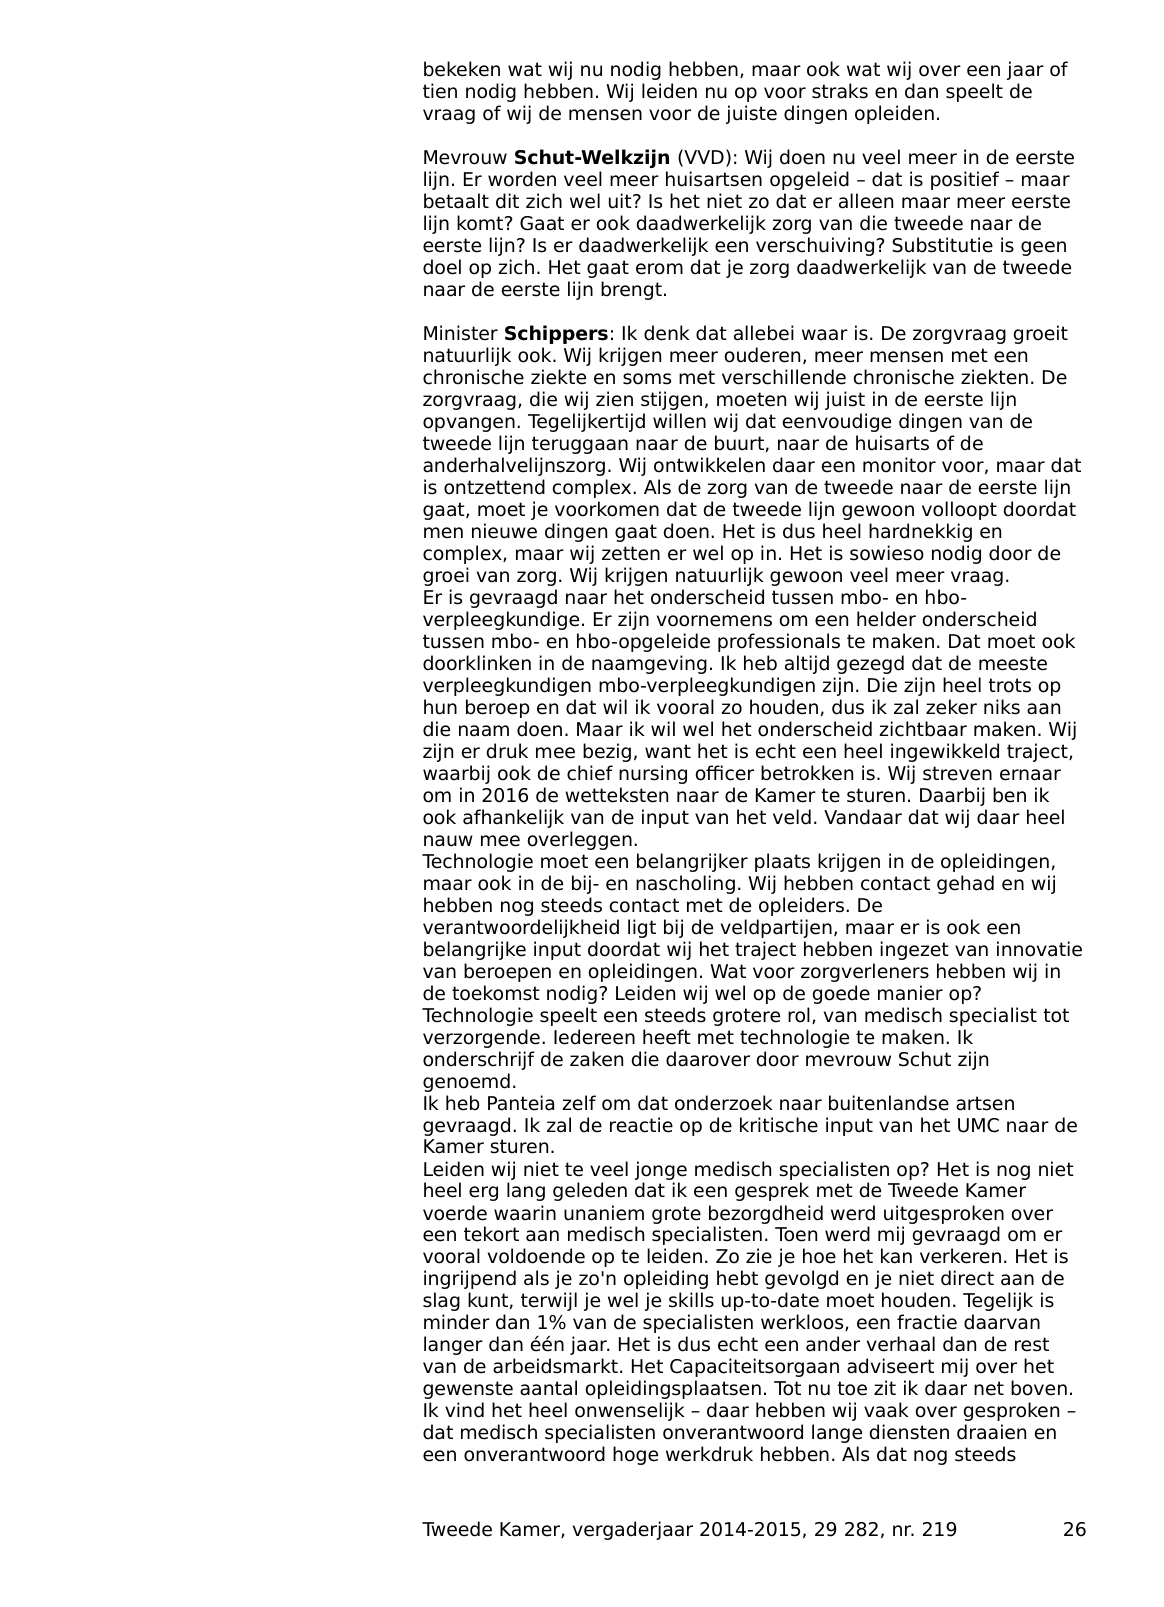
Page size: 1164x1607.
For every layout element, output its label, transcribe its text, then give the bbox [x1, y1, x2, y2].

text Mevrouw Schut-Welkzijn (VVD): Wij doen nu veel meer in de eerste lijn. Er worden veel meer huisartsen opgeleid – dat is positief – maar betaalt dit zich wel uit? Is het niet zo dat er alleen maar meer eerste lijn komt? Gaat er ook daadwerkelijk zorg van die tweede naar de eerste lijn? Is er daadwerkelijk een verschuiving? Substitutie is geen doel op zich. Het gaat erom dat je zorg daadwerkelijk van de tweede naar de eerste lijn brengt. [422, 147, 1087, 301]
text bekeken wat wij nu nodig hebben, maar ook wat wij over een jaar of tien nodig hebben. Wij leiden nu op voor straks en dan speelt de vraag of wij de mensen voor de juiste dingen opleiden. [422, 59, 1087, 125]
text Leiden wij niet te veel jonge medisch specialisten op? Het is nog niet heel erg lang geleden dat ik een gesprek met de Tweede Kamer voerde waarin unaniem grote bezorgdheid werd uitgesproken over een tekort aan medisch specialisten. Toen werd mij gevraagd om er vooral voldoende op te leiden. Zo zie je hoe het kan verkeren. Het is ingrijpend als je zo'n opleiding hebt gevolgd en je niet direct aan de slag kunt, terwijl je wel je skills up-to-date moet houden. Tegelijk is minder dan 1% van de specialisten werkloos, een fractie daarvan langer dan één jaar. Het is dus echt een ander verhaal dan de rest van de arbeidsmarkt. Het Capaciteitsorgaan adviseert mij over het gewenste aantal opleidingsplaatsen. Tot nu toe zit ik daar net boven. Ik vind het heel onwenselijk – daar hebben wij vaak over gesproken – dat medisch specialisten onverantwoord lange diensten draaien en een onverantwoord hoge werkdruk hebben. Als dat nog steeds [422, 1158, 1087, 1466]
text Ik heb Panteia zelf om dat onderzoek naar buitenlandse artsen gevraagd. Ik zal de reactie op de kritische input van het UMC naar de Kamer sturen. [422, 1092, 1087, 1158]
text Technologie moet een belangrijker plaats krijgen in de opleidingen, maar ook in de bij- en nascholing. Wij hebben contact gehad en wij hebben nog steeds contact met de opleiders. De verantwoordelijkheid ligt bij de veldpartijen, maar er is ook een belangrijke input doordat wij het traject hebben ingezet van innovatie van beroepen en opleidingen. Wat voor zorgverleners hebben wij in de toekomst nodig? Leiden wij wel op de goede manier op? Technologie speelt een steeds grotere rol, van medisch specialist tot verzorgende. Iedereen heeft met technologie te maken. Ik onderschrijf de zaken die daarover door mevrouw Schut zijn genoemd. [422, 851, 1087, 1092]
text Er is gevraagd naar het onderscheid tussen mbo- en hbo-verpleegkundige. Er zijn voornemens om een helder onderscheid tussen mbo- en hbo-opgeleide professionals te maken. Dat moet ook doorklinken in de naamgeving. Ik heb altijd gezegd dat de meeste verpleegkundigen mbo-verpleegkundigen zijn. Die zijn heel trots op hun beroep en dat wil ik vooral zo houden, dus ik zal zeker niks aan die naam doen. Maar ik wil wel het onderscheid zichtbaar maken. Wij zijn er druk mee bezig, want het is echt een heel ingewikkeld traject, waarbij ook de chief nursing officer betrokken is. Wij streven ernaar om in 2016 de wetteksten naar de Kamer te sturen. Daarbij ben ik ook afhankelijk van de input van het veld. Vandaar dat wij daar heel nauw mee overleggen. [422, 587, 1087, 851]
text Minister Schippers: Ik denk dat allebei waar is. De zorgvraag groeit natuurlijk ook. Wij krijgen meer ouderen, meer mensen met een chronische ziekte en soms met verschillende chronische ziekten. De zorgvraag, die wij zien stijgen, moeten wij juist in de eerste lijn opvangen. Tegelijkertijd willen wij dat eenvoudige dingen van de tweede lijn teruggaan naar de buurt, naar de huisarts of de anderhalvelijnszorg. Wij ontwikkelen daar een monitor voor, maar dat is ontzettend complex. Als de zorg van de tweede naar de eerste lijn gaat, moet je voorkomen dat de tweede lijn gewoon volloopt doordat men nieuwe dingen gaat doen. Het is dus heel hardnekkig en complex, maar wij zetten er wel op in. Het is sowieso nodig door de groei van zorg. Wij krijgen natuurlijk gewoon veel meer vraag. [422, 323, 1087, 587]
